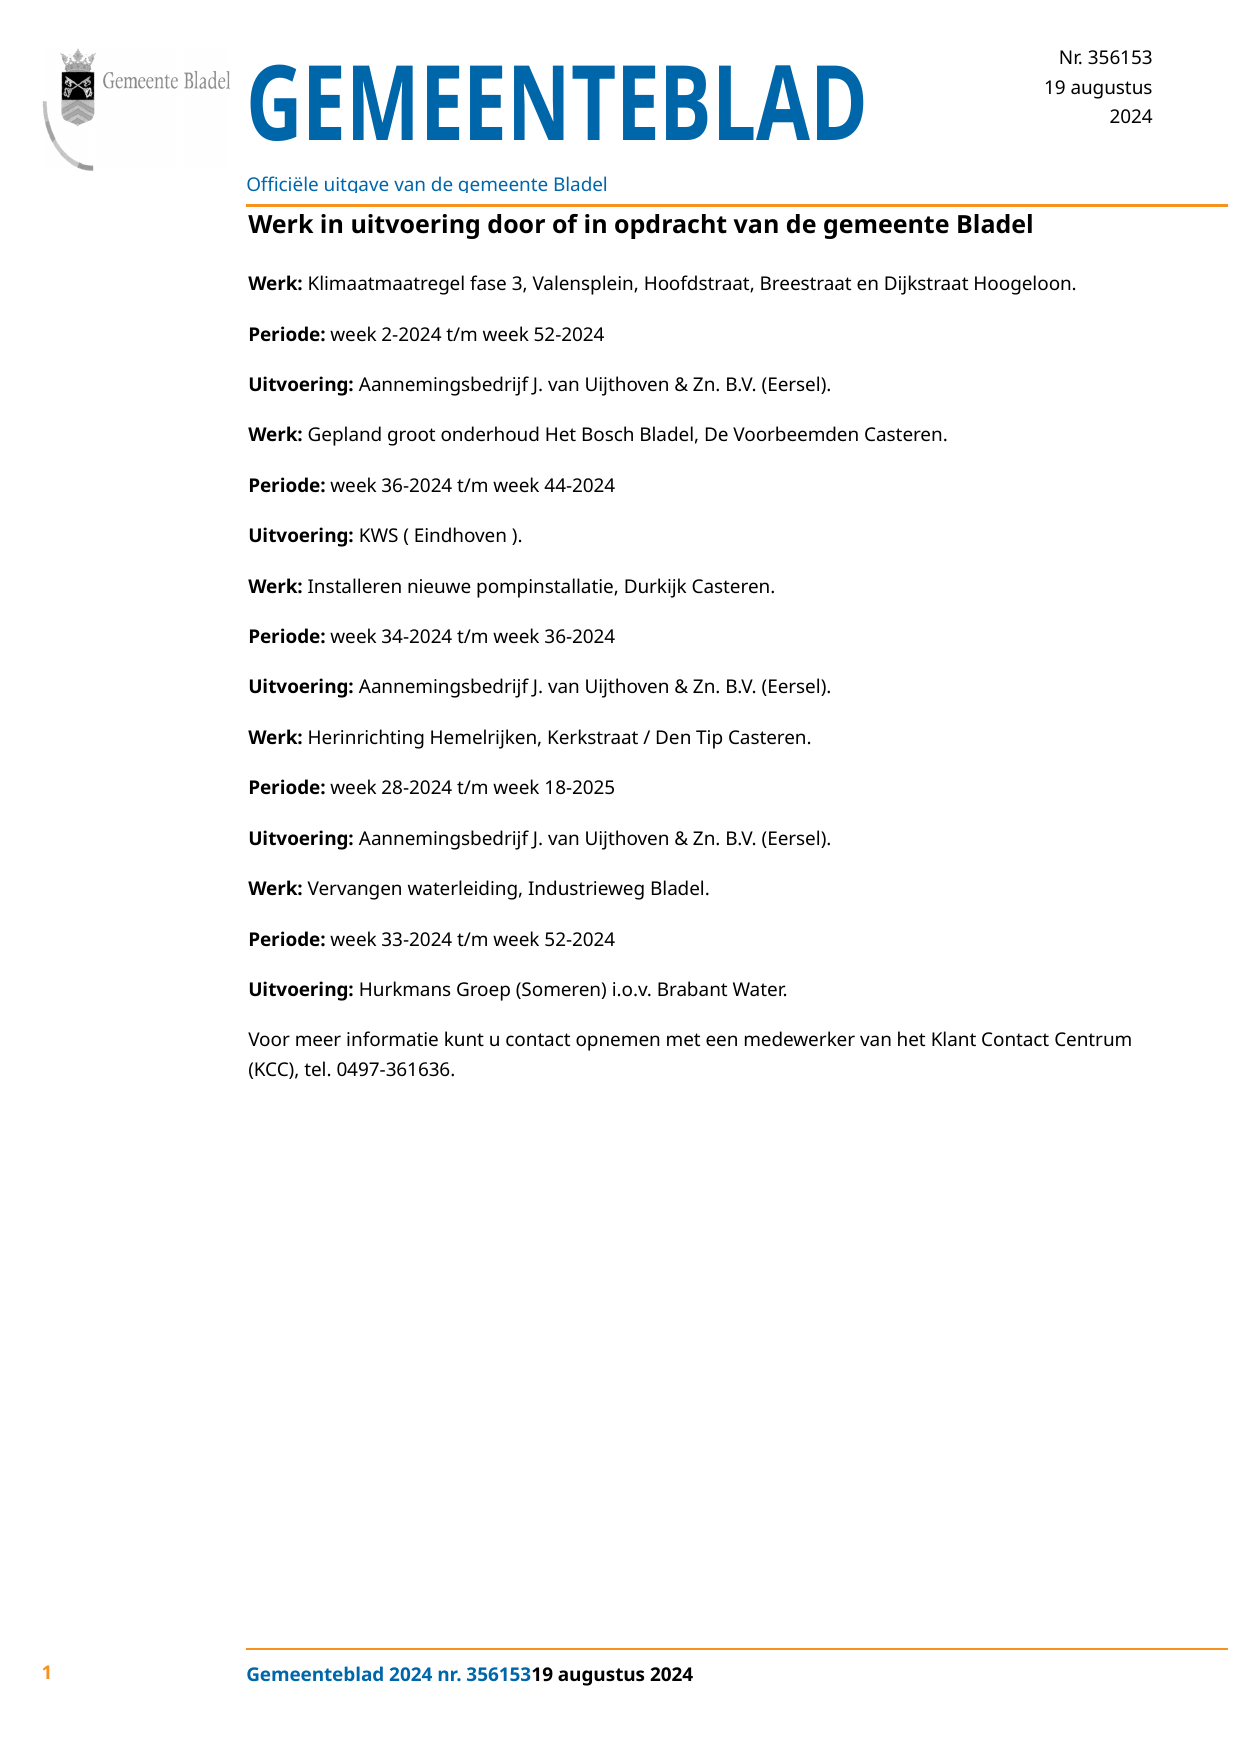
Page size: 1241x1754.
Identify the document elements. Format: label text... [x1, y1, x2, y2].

text Werk: Vervangen waterleiding, Industrieweg Bladel. [248, 875, 1152, 901]
text Uitvoering: Aannemingsbedrijf J. van Uijthoven & Zn. B.V. (Eersel). [248, 825, 1152, 851]
text Werk: Klimaatmaatregel fase 3, Valensplein, Hoofdstraat, Breestraat en Dijkstraat Hoogeloon. [248, 270, 1152, 296]
picture [41, 47, 231, 172]
text Periode: week 33-2024 t/m week 52-2024 [248, 926, 1152, 951]
text Werk: Herinrichting Hemelrijken, Kerkstraat / Den Tip Casteren. [248, 724, 1152, 750]
text Werk in uitvoering door of in opdracht van de gemeente Bladel [248, 207, 1152, 241]
text Periode: week 36-2024 t/m week 44-2024 [248, 472, 1152, 498]
text Werk: Gepland groot onderhoud Het Bosch Bladel, De Voorbeemden Casteren. [248, 422, 1152, 447]
text Periode: week 28-2024 t/m week 18-2025 [248, 774, 1152, 800]
text Voor meer informatie kunt u contact opnemen met een medewerker van het Klant Contact Centrum (KCC), tel. 0497-361636. [248, 1027, 1152, 1082]
text Periode: week 34-2024 t/m week 36-2024 [248, 623, 1152, 649]
text Werk: Installeren nieuwe pompinstallatie, Durkijk Casteren. [248, 573, 1152, 598]
text Uitvoering: Aannemingsbedrijf J. van Uijthoven & Zn. B.V. (Eersel). [248, 371, 1152, 397]
text Periode: week 2-2024 t/m week 52-2024 [248, 321, 1152, 346]
text Uitvoering: KWS ( Eindhoven ). [248, 522, 1152, 548]
text Uitvoering: Aannemingsbedrijf J. van Uijthoven & Zn. B.V. (Eersel). [248, 674, 1152, 699]
text Uitvoering: Hurkmans Groep (Someren) i.o.v. Brabant Water. [248, 976, 1152, 1002]
